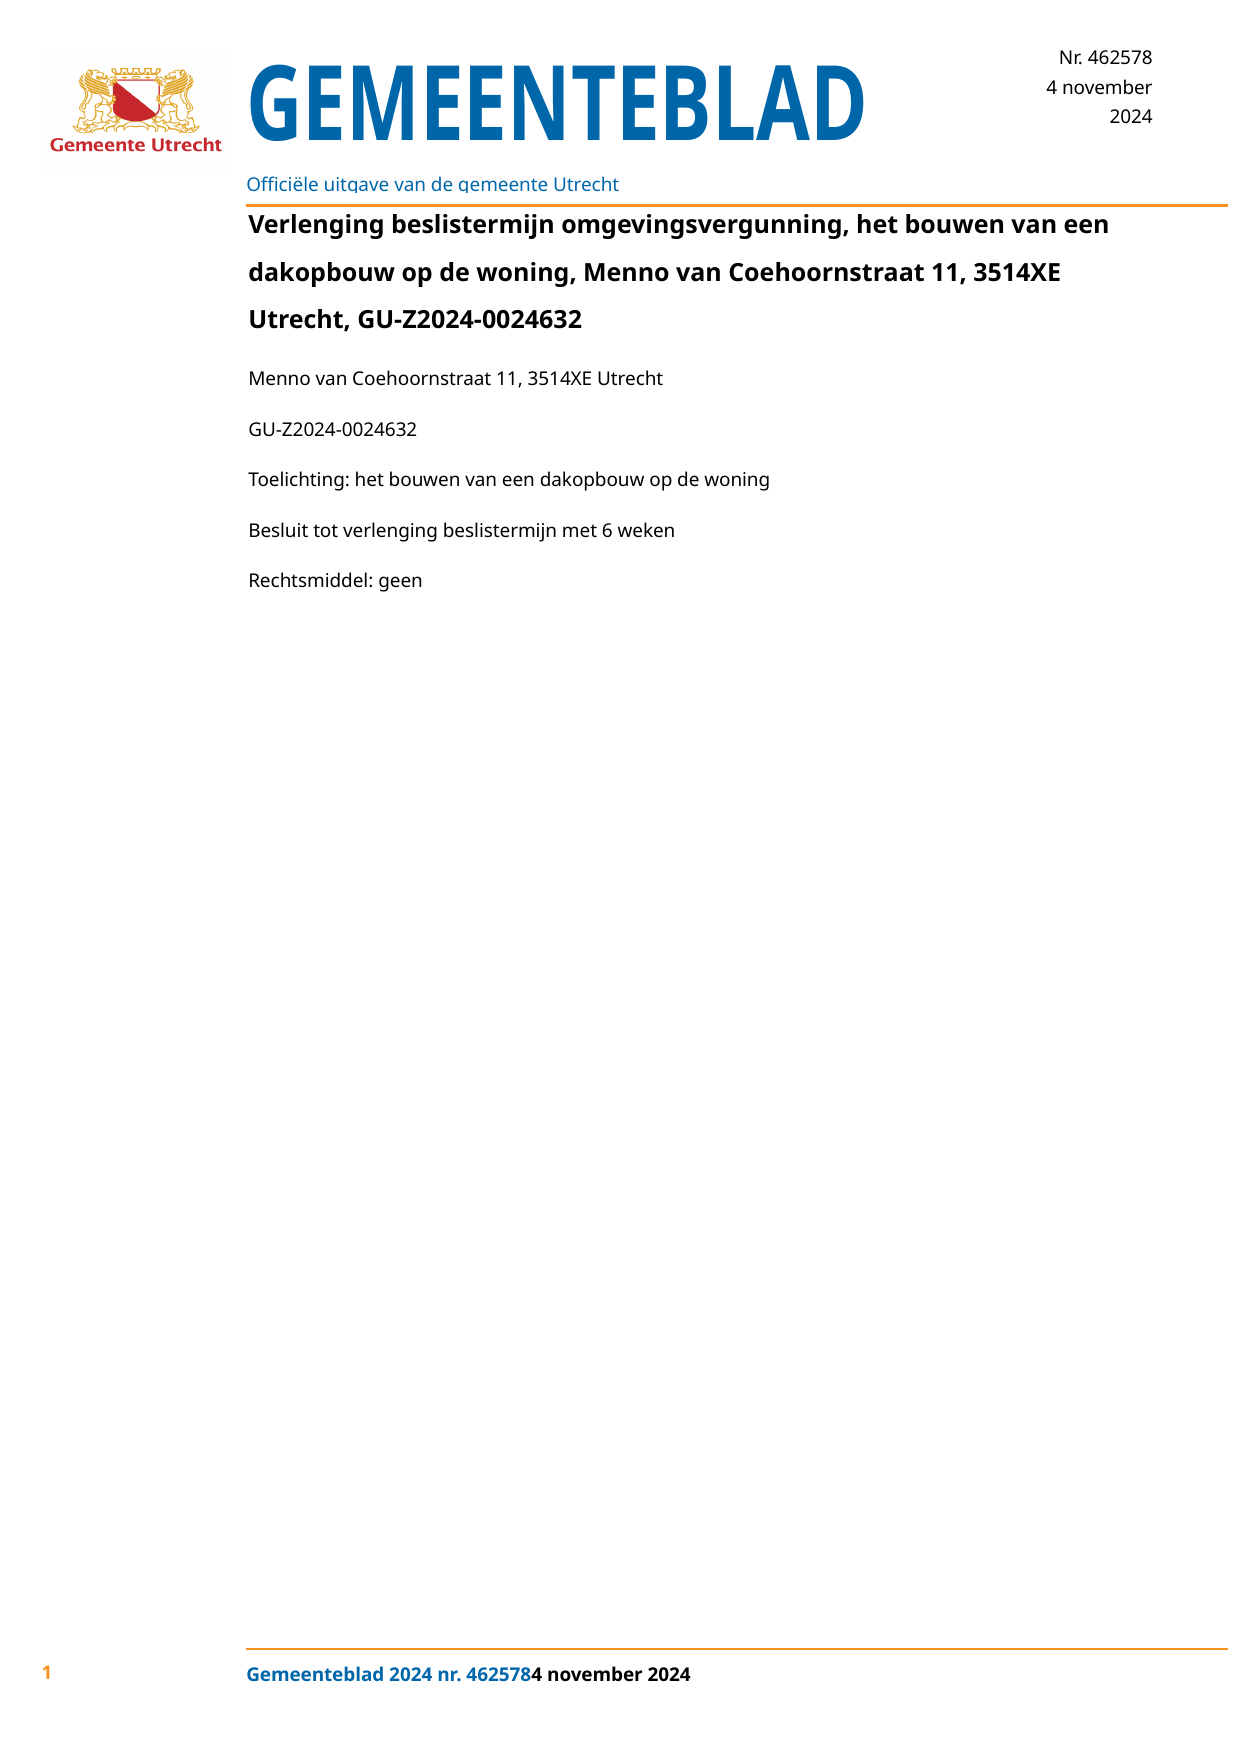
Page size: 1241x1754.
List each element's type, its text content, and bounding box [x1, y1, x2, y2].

text GU-Z2024-0024632 [248, 416, 1152, 442]
picture [41, 47, 231, 172]
text Verlenging beslistermijn omgevingsvergunning, het bouwen van een dakopbouw op de woning, Menno van Coehoornstraat 11, 3514XE Utrecht, GU-Z2024-0024632 [248, 207, 1152, 336]
text Menno van Coehoornstraat 11, 3514XE Utrecht [248, 366, 1152, 391]
text Rechtsmiddel: geen [248, 567, 1152, 593]
text Besluit tot verlenging beslistermijn met 6 weken [248, 517, 1152, 542]
text Toelichting: het bouwen van een dakopbouw op de woning [248, 466, 1152, 492]
